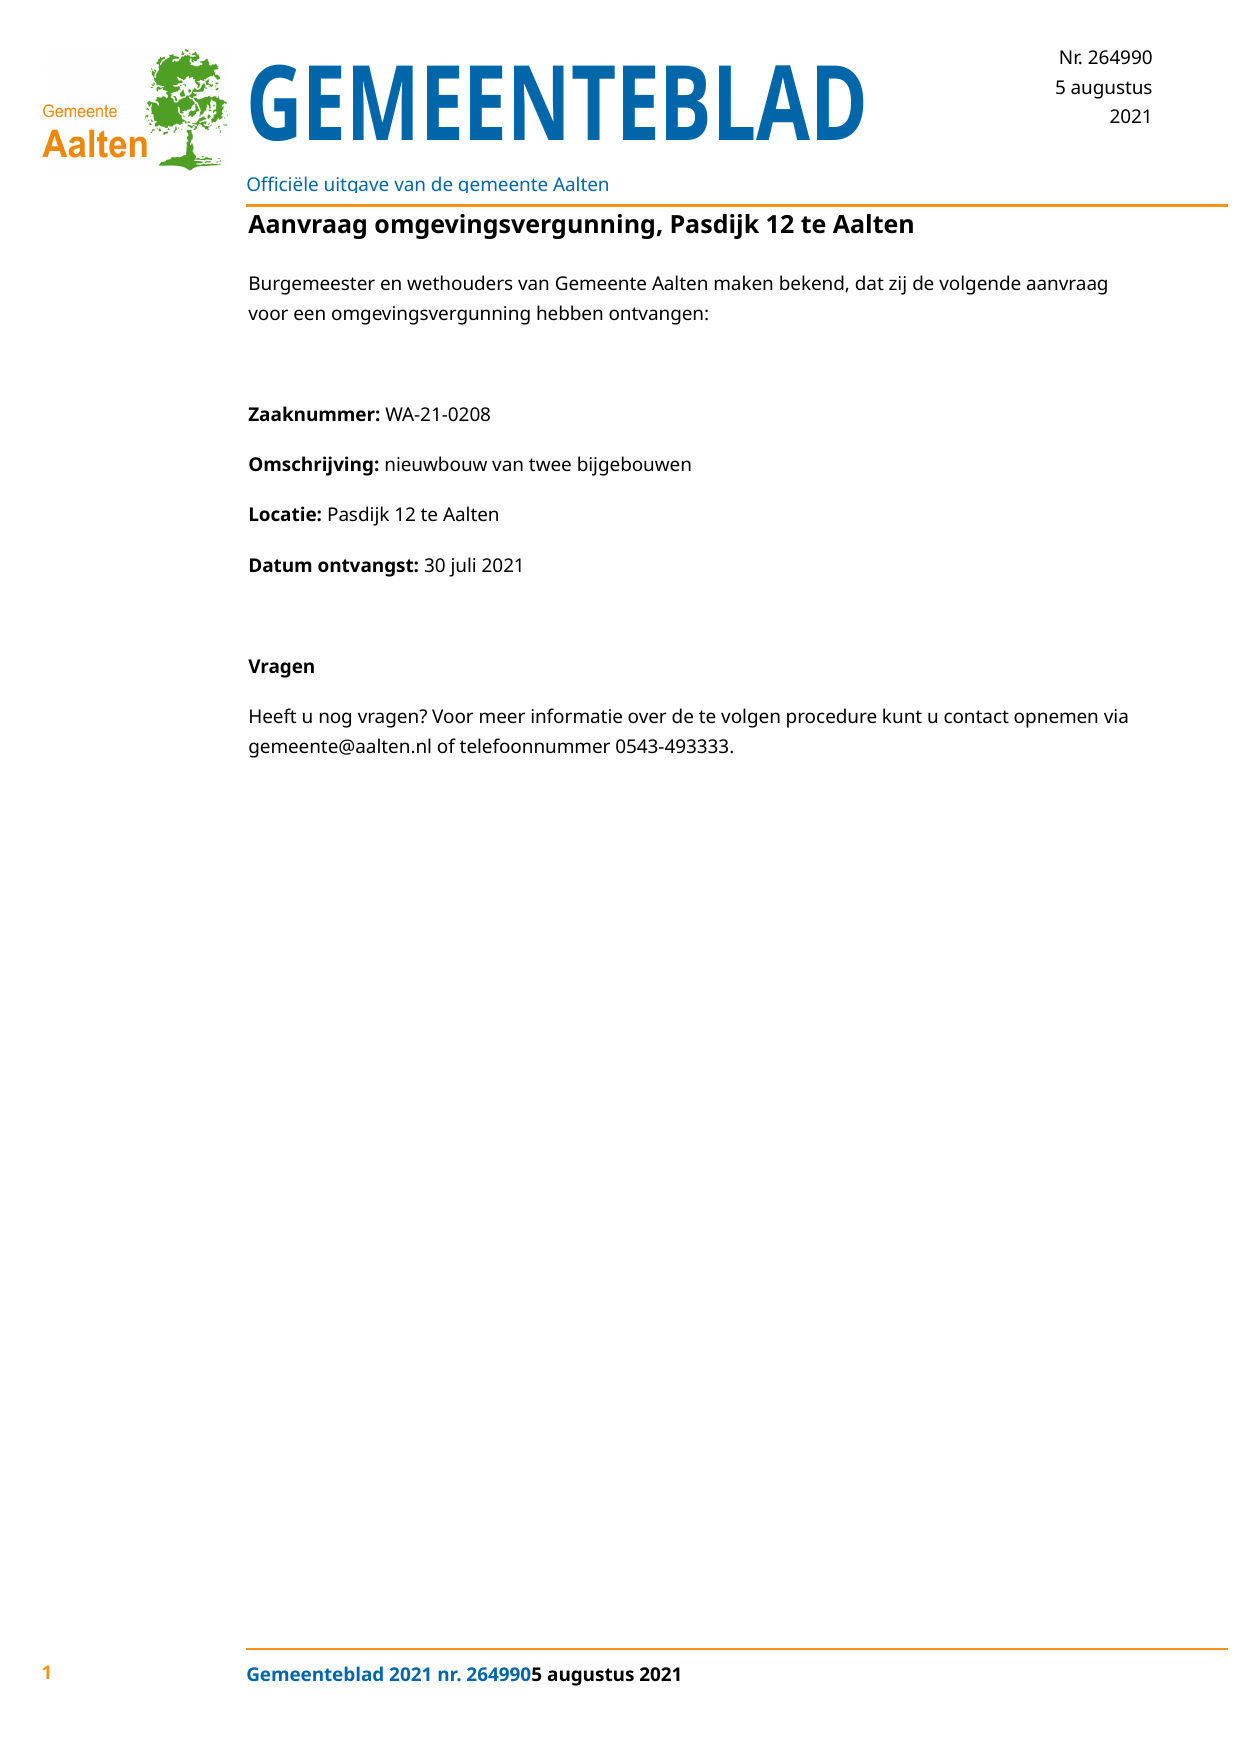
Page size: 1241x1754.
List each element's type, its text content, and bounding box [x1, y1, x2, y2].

text Zaaknummer: WA-21-0208 [248, 401, 1152, 426]
text Locatie: Pasdijk 12 te Aalten [248, 502, 1152, 527]
text Burgemeester en wethouders van Gemeente Aalten maken bekend, dat zij de volgende aanvraag voor een omgevingsvergunning hebben ontvangen: [248, 270, 1152, 326]
text Datum ontvangst: 30 juli 2021 [248, 552, 1152, 578]
picture [41, 47, 231, 172]
text Aanvraag omgevingsvergunning, Pasdijk 12 te Aalten [248, 207, 1152, 241]
text Vragen [248, 653, 1152, 678]
text Omschrijving: nieuwbouw van twee bijgebouwen [248, 451, 1152, 477]
text Heeft u nog vragen? Voor meer informatie over de te volgen procedure kunt u contact opnemen via gemeente@aalten.nl of telefoonnummer 0543-493333. [248, 703, 1152, 758]
